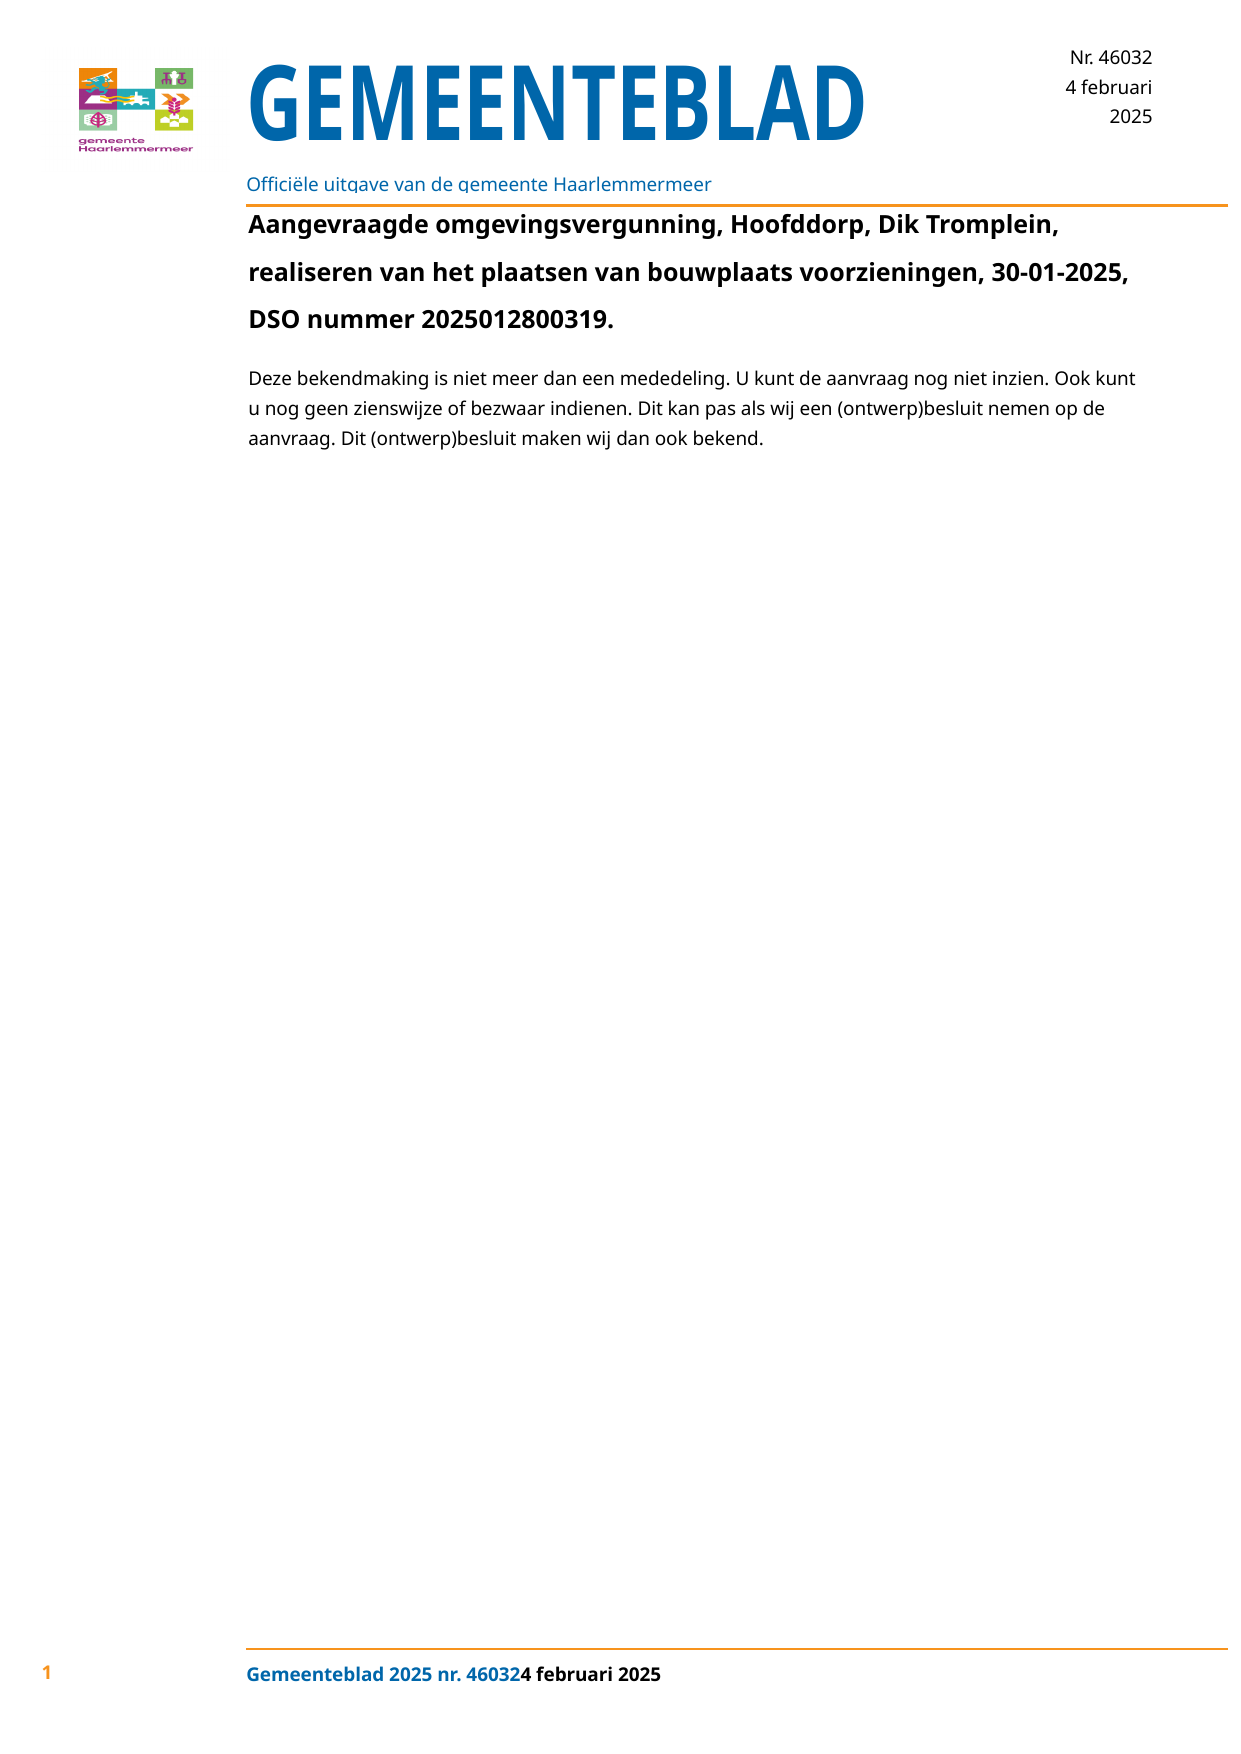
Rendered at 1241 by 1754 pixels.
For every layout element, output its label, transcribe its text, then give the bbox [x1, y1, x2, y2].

picture [41, 47, 231, 172]
text Deze bekendmaking is niet meer dan een mededeling. U kunt de aanvraag nog niet inzien. Ook kunt u nog geen zienswijze of bezwaar indienen. Dit kan pas als wij een (ontwerp)besluit nemen op de aanvraag. Dit (ontwerp)besluit maken wij dan ook bekend. [248, 366, 1152, 450]
text Aangevraagde omgevingsvergunning, Hoofddorp, Dik Tromplein, realiseren van het plaatsen van bouwplaats voorzieningen, 30-01-2025, DSO nummer 2025012800319. [248, 207, 1152, 336]
